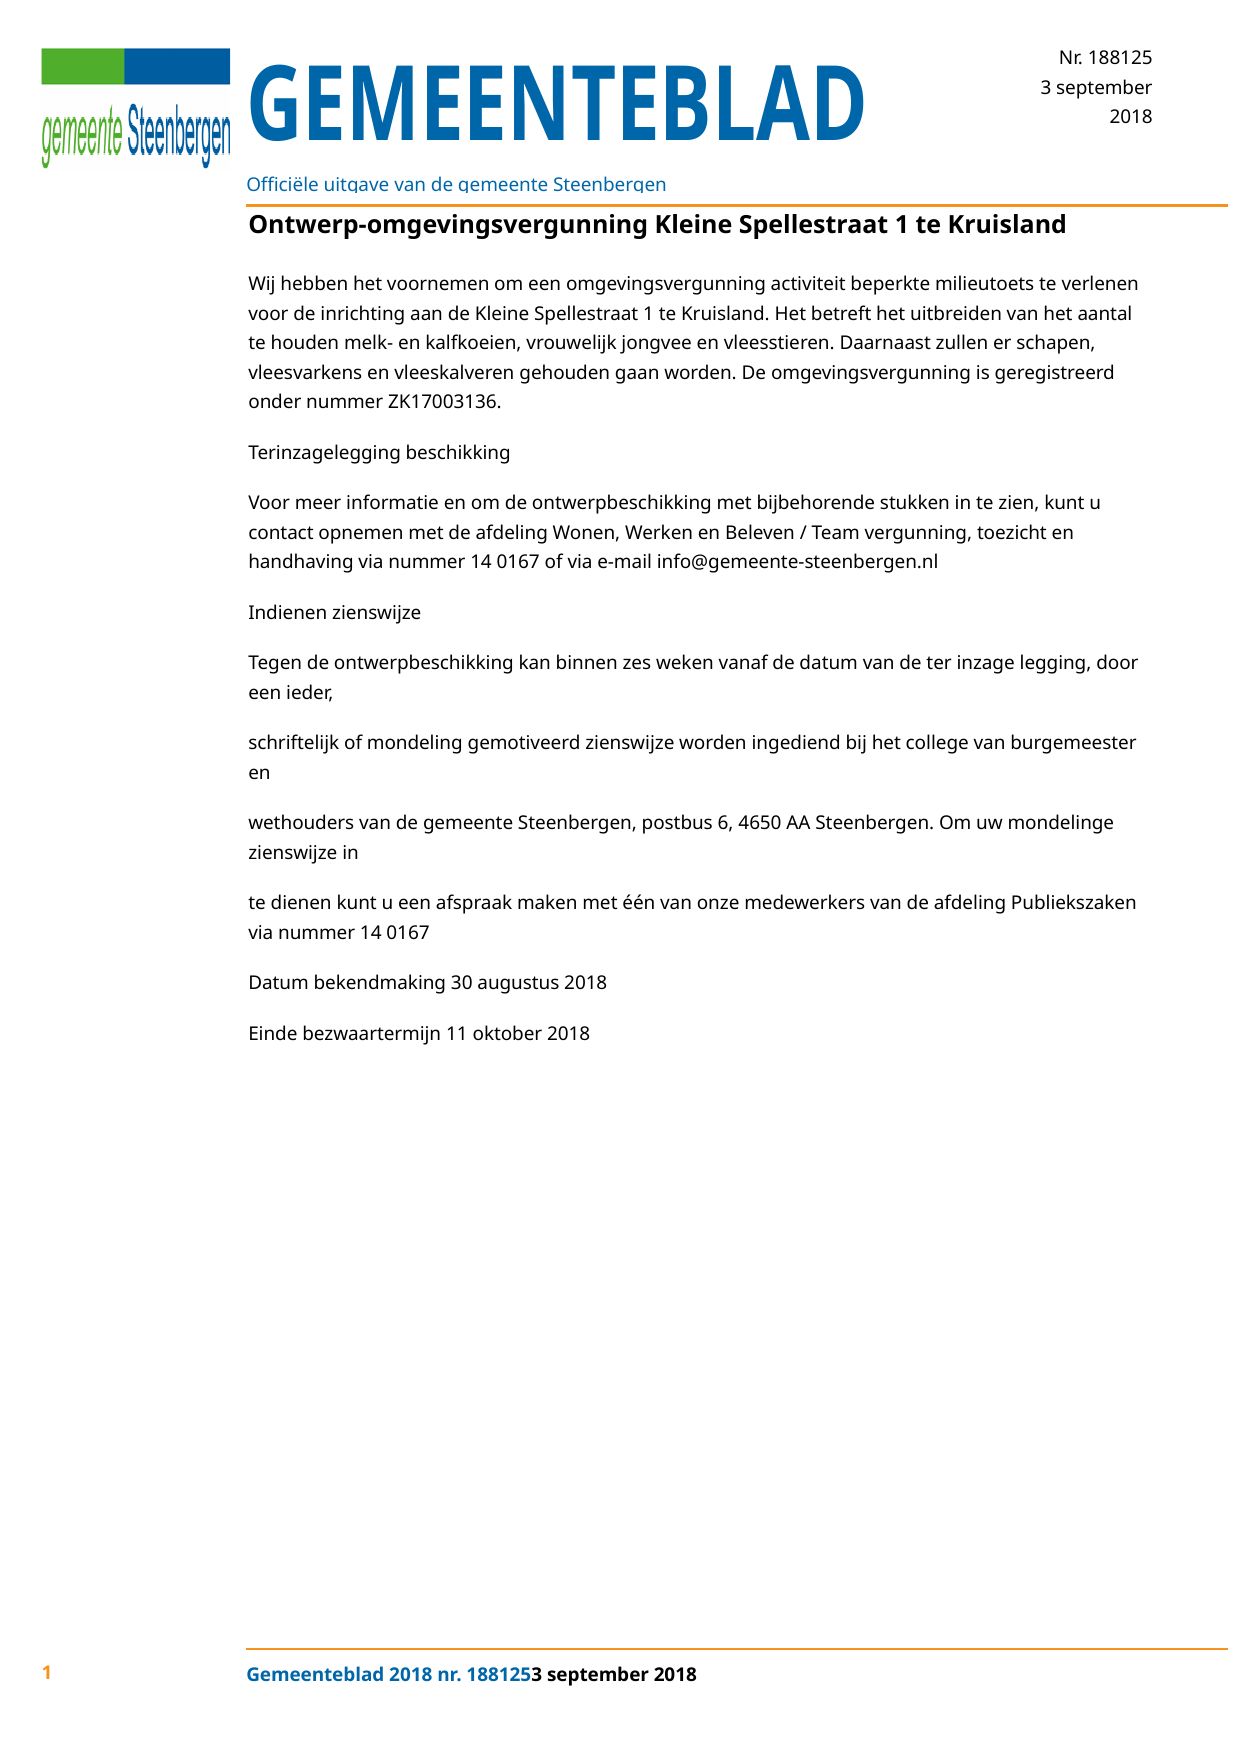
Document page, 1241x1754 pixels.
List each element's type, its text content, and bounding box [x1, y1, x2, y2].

text wethouders van de gemeente Steenbergen, postbus 6, 4650 AA Steenbergen. Om uw mondelinge zienswijze in [248, 809, 1152, 865]
text Indienen zienswijze [248, 599, 1152, 625]
text Einde bezwaartermijn 11 oktober 2018 [248, 1020, 1152, 1046]
text Wij hebben het voornemen om een omgevingsvergunning activiteit beperkte milieutoets te verlenen voor de inrichting aan de Kleine Spellestraat 1 te Kruisland. Het betreft het uitbreiden van het aantal te houden melk- en kalfkoeien, vrouwelijk jongvee en vleesstieren. Daarnaast zullen er schapen, vleesvarkens en vleeskalveren gehouden gaan worden. De omgevingsvergunning is geregistreerd onder nummer ZK17003136. [248, 270, 1152, 414]
text Tegen de ontwerpbeschikking kan binnen zes weken vanaf de datum van de ter inzage legging, door een ieder, [248, 649, 1152, 705]
text Voor meer informatie en om de ontwerpbeschikking met bijbehorende stukken in te zien, kunt u contact opnemen met de afdeling Wonen, Werken en Beleven / Team vergunning, toezicht en handhaving via nummer 14 0167 of via e-mail info@gemeente-steenbergen.nl [248, 489, 1152, 574]
picture [41, 47, 231, 172]
text Datum bekendmaking 30 augustus 2018 [248, 969, 1152, 995]
text Ontwerp-omgevingsvergunning Kleine Spellestraat 1 te Kruisland [248, 207, 1152, 241]
text schriftelijk of mondeling gemotiveerd zienswijze worden ingediend bij het college van burgemeester en [248, 729, 1152, 785]
text te dienen kunt u een afspraak maken met één van onze medewerkers van de afdeling Publiekszaken via nummer 14 0167 [248, 889, 1152, 945]
text Terinzagelegging beschikking [248, 439, 1152, 465]
